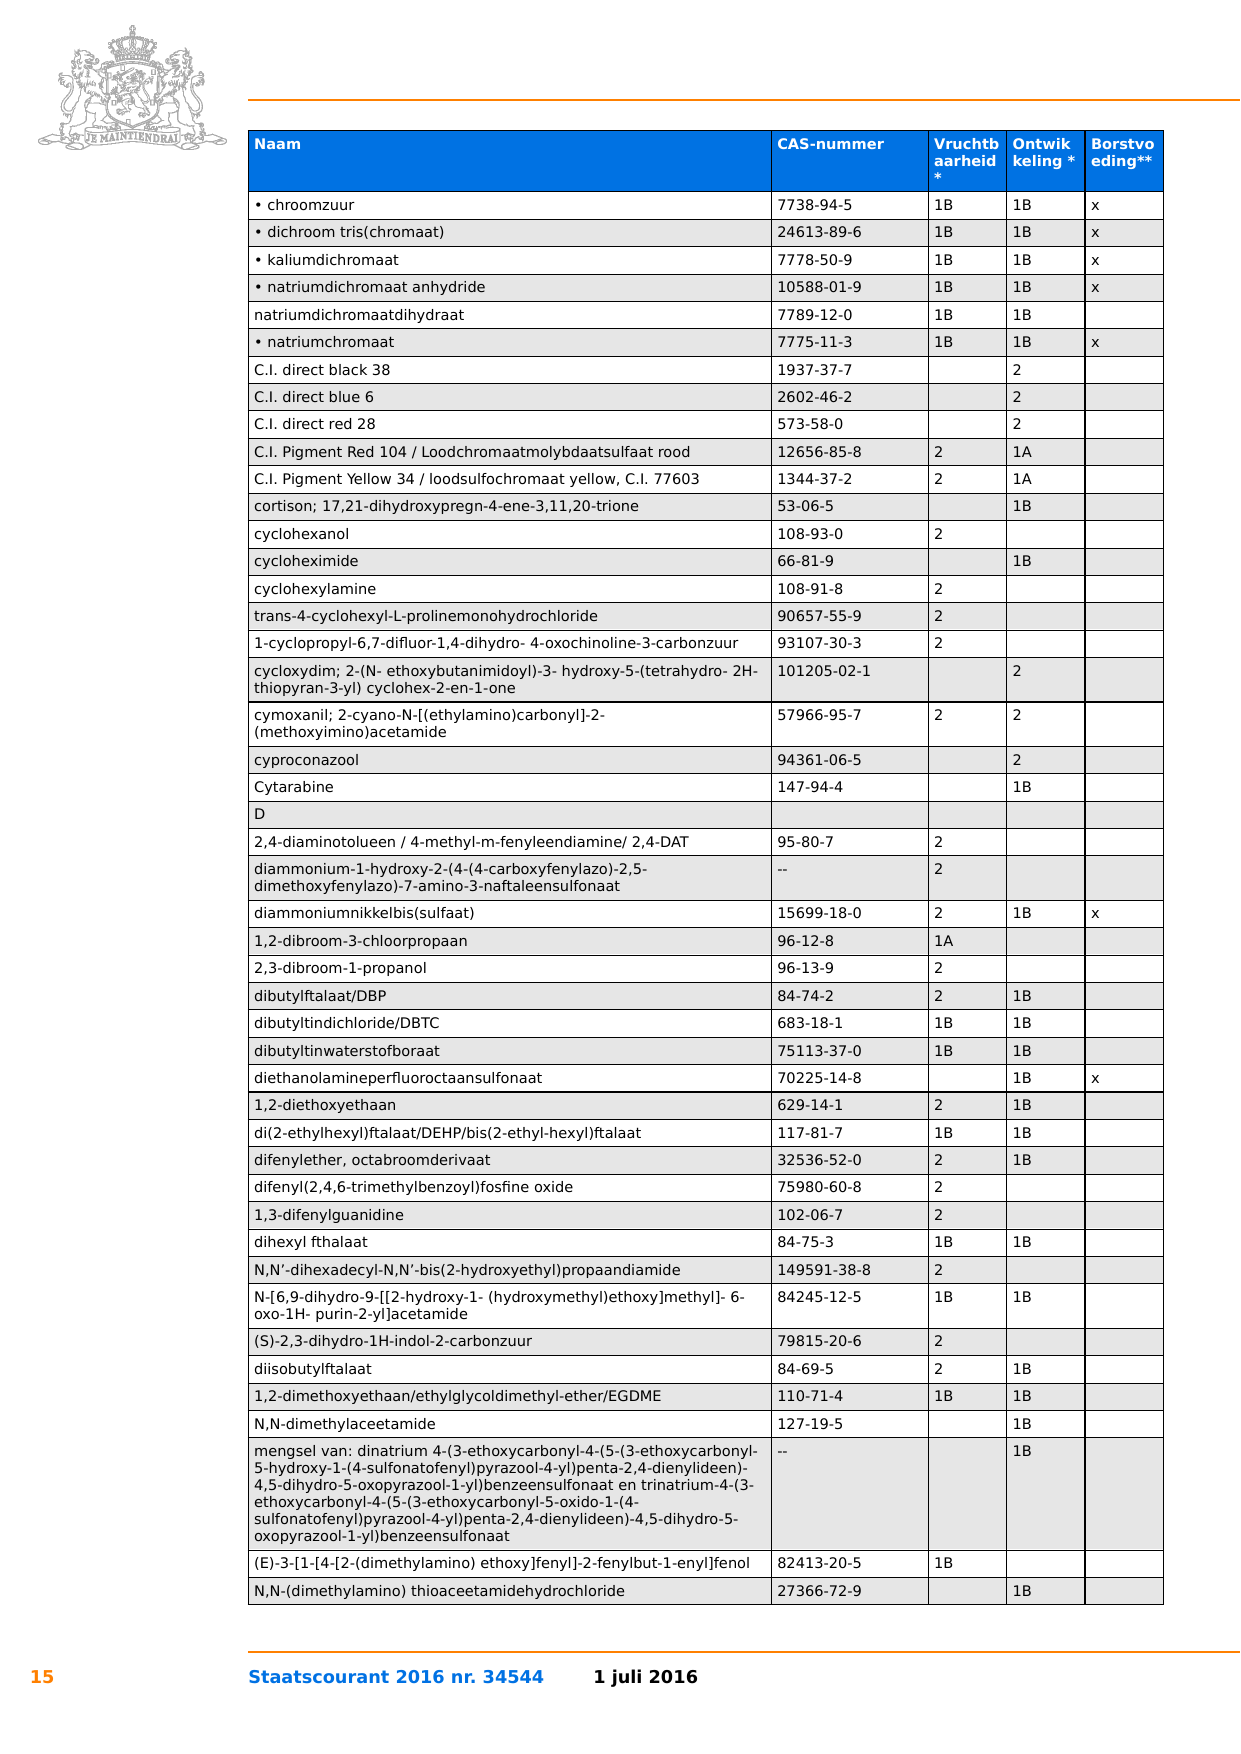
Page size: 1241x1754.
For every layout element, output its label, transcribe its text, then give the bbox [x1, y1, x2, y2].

table_cell 10588-01-9 [772, 275, 928, 301]
table_cell 1B [929, 1010, 1006, 1037]
table_cell 2,3-dibroom-1-propanol [249, 956, 771, 982]
table_cell [1086, 956, 1163, 982]
table_cell 7775-11-3 [772, 329, 928, 356]
table_cell [1007, 1257, 1084, 1283]
table_cell [1086, 1038, 1163, 1064]
table_cell 2 [929, 439, 1006, 465]
table_cell cyclohexanol [249, 521, 771, 547]
table_cell C.I. direct red 28 [249, 411, 771, 438]
table_cell 1B [1007, 1411, 1084, 1437]
picture [38, 25, 227, 150]
table_cell [929, 384, 1006, 410]
table_cell • kaliumdichromaat [249, 247, 771, 273]
table_cell 1B [929, 1230, 1006, 1256]
table_cell 1B [1007, 1010, 1084, 1037]
table_cell [1086, 1551, 1163, 1577]
table_cell dibutyltinwaterstofboraat [249, 1038, 771, 1064]
table_cell 7738-94-5 [772, 192, 928, 219]
table_cell 7778-50-9 [772, 247, 928, 273]
table_cell 1A [929, 928, 1006, 954]
table_cell [1007, 928, 1084, 954]
table_cell cyproconazool [249, 747, 771, 773]
table_cell [1086, 1329, 1163, 1355]
table_cell 1,2-dibroom-3-chloorpropaan [249, 928, 771, 954]
table_cell [1086, 494, 1163, 520]
table_cell [1007, 631, 1084, 657]
table_cell di(2-ethylhexyl)ftalaat/DEHP/bis(2-ethyl-hexyl)ftalaat [249, 1120, 771, 1146]
table_cell 1B [1007, 247, 1084, 273]
table_cell 101205-02-1 [772, 658, 928, 701]
table_cell mengsel van: dinatrium 4-(3-ethoxycarbonyl-4-(5-(3-ethoxycarbonyl-5-hydroxy-1-(4-sulfonatofenyl)pyrazool-4-yl)penta-2,4-dienylideen)-4,5-dihydro-5-oxopyrazool-1-yl)benzeensulfonaat en trinatrium-4-(3-ethoxycarbonyl-4-(5-(3-ethoxycarbonyl-5-oxido-1-(4-sulfonatofenyl)pyrazool-4-yl)penta-2,4-dienylideen)-4,5-dihydro-5-oxopyrazool-1-yl)benzeensulfonaat [249, 1438, 771, 1549]
table_cell N,N’-dihexadecyl-N,N’-bis(2-hydroxyethyl)­propaandiamide [249, 1257, 771, 1283]
table_cell [1007, 1202, 1084, 1228]
table_cell 1B [929, 1038, 1006, 1064]
table_cell [1007, 802, 1084, 828]
table_cell 2 [929, 856, 1006, 900]
table_cell 1B [1007, 1384, 1084, 1410]
table_cell [1086, 1093, 1163, 1119]
table_cell Cytarabine [249, 774, 771, 801]
table_cell [929, 549, 1006, 575]
table_cell 32536-52-0 [772, 1147, 928, 1174]
table_cell 2 [929, 1202, 1006, 1228]
table_cell 108-93-0 [772, 521, 928, 547]
table_cell 1B [929, 302, 1006, 328]
table_cell 2 [1007, 384, 1084, 410]
table_cell [1007, 1175, 1084, 1201]
table_cell 96-12-8 [772, 928, 928, 954]
table_cell [1086, 1356, 1163, 1382]
table_cell [1086, 928, 1163, 954]
table_cell 1B [929, 247, 1006, 273]
table_cell 75113-37-0 [772, 1038, 928, 1064]
table_cell x [1086, 1065, 1163, 1091]
table_cell 2 [929, 1257, 1006, 1283]
table_cell 2 [929, 631, 1006, 657]
table_cell 1B [929, 1120, 1006, 1146]
table_cell [1086, 603, 1163, 629]
table_cell 1-cyclopropyl-6,7-difluor-1,4-dihydro- 4-oxochinoline-3-carbonzuur [249, 631, 771, 657]
table_cell 1B [929, 192, 1006, 219]
table_cell 2 [1007, 747, 1084, 773]
table_cell [1086, 302, 1163, 328]
table_cell 84-74-2 [772, 983, 928, 1009]
table_cell [1086, 1202, 1163, 1228]
table_cell 1A [1007, 439, 1084, 465]
table_cell [1086, 1230, 1163, 1256]
table_cell trans-4-cyclohexyl-L-prolinemonohydrochloride [249, 603, 771, 629]
table_cell [1086, 1578, 1163, 1604]
table_cell [1007, 1551, 1084, 1577]
table_cell [1086, 1438, 1163, 1549]
table_cell 2 [929, 829, 1006, 855]
table_cell dihexyl fthalaat [249, 1230, 771, 1256]
table_cell 1B [1007, 901, 1084, 927]
table_cell diammonium-1-hydroxy-2-(4-(4-carboxyfenylazo)-2,5-dimethoxyfenylazo)-7-amino-3-naftaleensulfonaat [249, 856, 771, 900]
table_cell 1B [1007, 1038, 1084, 1064]
table_cell 2,4-diaminotolueen / 4-methyl-m-fenyleendiamine/ 2,4-DAT [249, 829, 771, 855]
table_cell -- [772, 1438, 928, 1549]
table_cell x [1086, 247, 1163, 273]
table_cell 57966-95-7 [772, 703, 928, 746]
table_cell 108-91-8 [772, 576, 928, 602]
table_cell [1086, 1411, 1163, 1437]
table_cell 70225-14-8 [772, 1065, 928, 1091]
table_cell diammoniumnikkelbis(sulfaat) [249, 901, 771, 927]
table_cell N-[6,9-dihydro-9-[[2-hydroxy-1- (hydroxymethyl)ethoxy]methyl]- 6-oxo-1H- purin-2-yl]acetamide [249, 1284, 771, 1328]
table_cell 93107-30-3 [772, 631, 928, 657]
table_cell x [1086, 275, 1163, 301]
table_cell [929, 1411, 1006, 1437]
table_cell 1937-37-7 [772, 357, 928, 383]
table_cell 2 [929, 1175, 1006, 1201]
table_cell natriumdichromaatdihydraat [249, 302, 771, 328]
table_header Borstvoeding** [1086, 131, 1163, 191]
table_cell 1B [1007, 192, 1084, 219]
table_cell 1B [929, 1284, 1006, 1328]
table_cell 84-75-3 [772, 1230, 928, 1256]
table_cell 1B [1007, 1093, 1084, 1119]
table_cell [1086, 829, 1163, 855]
table_cell C.I. direct blue 6 [249, 384, 771, 410]
table_cell [1086, 802, 1163, 828]
table_cell x [1086, 901, 1163, 927]
table_cell diisobutylftalaat [249, 1356, 771, 1382]
table_cell 2 [929, 466, 1006, 493]
table_cell [929, 802, 1006, 828]
table_cell [1086, 856, 1163, 900]
table_header Naam [249, 131, 771, 191]
table_cell [929, 494, 1006, 520]
table_cell 1B [1007, 1147, 1084, 1174]
table_cell dibutylftalaat/DBP [249, 983, 771, 1009]
table_cell 79815-20-6 [772, 1329, 928, 1355]
table_cell [1086, 1147, 1163, 1174]
table_header Vruchtbaarheid * [929, 131, 1006, 191]
table_cell 2 [929, 1147, 1006, 1174]
table_cell [1086, 521, 1163, 547]
table_cell 2 [929, 1356, 1006, 1382]
table_cell 66-81-9 [772, 549, 928, 575]
table_cell [1086, 384, 1163, 410]
table_cell 1B [929, 220, 1006, 246]
table_cell [1086, 1175, 1163, 1201]
table_cell D [249, 802, 771, 828]
table_cell 1344-37-2 [772, 466, 928, 493]
table_cell x [1086, 220, 1163, 246]
table_cell 84-69-5 [772, 1356, 928, 1382]
table_header Ontwikkeling * [1007, 131, 1084, 191]
table_cell [929, 411, 1006, 438]
table_cell 24613-89-6 [772, 220, 928, 246]
table_cell 629-14-1 [772, 1093, 928, 1119]
table_cell cyclohexylamine [249, 576, 771, 602]
table_cell [1086, 1010, 1163, 1037]
table_cell 2 [1007, 703, 1084, 746]
table_cell 94361-06-5 [772, 747, 928, 773]
table_cell 1B [1007, 1356, 1084, 1382]
table_cell [929, 747, 1006, 773]
table_cell 1B [929, 1551, 1006, 1577]
table_cell • natriumdichromaat anhydride [249, 275, 771, 301]
table_cell [1086, 1284, 1163, 1328]
table_cell [1086, 466, 1163, 493]
table_cell diethanolamineperfluoroctaansulfonaat [249, 1065, 771, 1091]
table_cell [929, 1065, 1006, 1091]
table_cell [929, 1438, 1006, 1549]
table_cell 12656-85-8 [772, 439, 928, 465]
table_cell 1B [1007, 774, 1084, 801]
table_cell 1B [929, 275, 1006, 301]
table_cell 1B [1007, 1438, 1084, 1549]
table_cell • dichroom tris(chromaat) [249, 220, 771, 246]
table_cell [929, 1578, 1006, 1604]
table_cell 2 [929, 983, 1006, 1009]
table_cell [1086, 774, 1163, 801]
table_cell cortison; 17,21-dihydroxypregn-4-ene-3,11,20-trione [249, 494, 771, 520]
table_cell 2 [929, 703, 1006, 746]
table_cell 2 [929, 603, 1006, 629]
table_cell 1B [1007, 1230, 1084, 1256]
table_cell [1086, 747, 1163, 773]
table_cell 1,2-diethoxyethaan [249, 1093, 771, 1119]
table_cell 7789-12-0 [772, 302, 928, 328]
table_cell 1B [1007, 494, 1084, 520]
table_cell [1007, 856, 1084, 900]
table_cell 2 [929, 521, 1006, 547]
table_cell [1086, 357, 1163, 383]
table_cell [929, 774, 1006, 801]
table_cell 1B [1007, 1578, 1084, 1604]
table_cell [929, 658, 1006, 701]
table_cell [1007, 603, 1084, 629]
table_cell C.I. Pigment Yellow 34 / loodsulfochromaat yellow, C.I. 77603 [249, 466, 771, 493]
table_cell 95-80-7 [772, 829, 928, 855]
table_cell 149591-38-8 [772, 1257, 928, 1283]
table_cell 1,3-difenylguanidine [249, 1202, 771, 1228]
table_cell [1086, 549, 1163, 575]
table_cell 2 [1007, 658, 1084, 701]
table_cell 2602-46-2 [772, 384, 928, 410]
table_cell [1007, 1329, 1084, 1355]
table_cell cymoxanil; 2-cyano-N-[(ethylamino)carbonyl]-2- (methoxyimino)acetamide [249, 703, 771, 746]
table_cell [1086, 631, 1163, 657]
table_cell 1B [1007, 329, 1084, 356]
table_cell C.I. direct black 38 [249, 357, 771, 383]
table_cell 102-06-7 [772, 1202, 928, 1228]
table_cell 1,2-dimethoxyethaan/ethylglycoldimethyl-ether/EGDME [249, 1384, 771, 1410]
table_cell [772, 802, 928, 828]
table_cell 75980-60-8 [772, 1175, 928, 1201]
table_cell [1007, 576, 1084, 602]
table_cell C.I. Pigment Red 104 / Loodchromaatmolybdaatsulfaat rood [249, 439, 771, 465]
table_cell -- [772, 856, 928, 900]
table_cell 1A [1007, 466, 1084, 493]
table_cell (S)-2,3-dihydro-1H-indol-2-carbonzuur [249, 1329, 771, 1355]
table_cell dibutyltindichloride/DBTC [249, 1010, 771, 1037]
table_cell 82413-20-5 [772, 1551, 928, 1577]
table_header CAS-nummer [772, 131, 928, 191]
table_cell 117-81-7 [772, 1120, 928, 1146]
table_cell N,N-(dimethylamino) thioaceetamidehydrochloride [249, 1578, 771, 1604]
table_cell 147-94-4 [772, 774, 928, 801]
table_cell 127-19-5 [772, 1411, 928, 1437]
table_cell 1B [1007, 220, 1084, 246]
table_cell 1B [1007, 302, 1084, 328]
table_cell 2 [1007, 411, 1084, 438]
table_cell 1B [929, 329, 1006, 356]
table_cell 1B [1007, 549, 1084, 575]
table_cell 2 [1007, 357, 1084, 383]
table_cell 1B [1007, 1120, 1084, 1146]
table_cell • chroomzuur [249, 192, 771, 219]
table_cell 1B [929, 1384, 1006, 1410]
table_cell [1007, 521, 1084, 547]
table_cell [1086, 576, 1163, 602]
table_cell x [1086, 192, 1163, 219]
table_cell • natriumchromaat [249, 329, 771, 356]
table_cell 2 [929, 956, 1006, 982]
table_cell 2 [929, 1329, 1006, 1355]
table_cell [1086, 658, 1163, 701]
table_cell 2 [929, 576, 1006, 602]
table_cell 573-58-0 [772, 411, 928, 438]
table_cell 90657-55-9 [772, 603, 928, 629]
table_cell cycloheximide [249, 549, 771, 575]
table_cell 1B [1007, 1065, 1084, 1091]
table_cell 1B [1007, 983, 1084, 1009]
table_cell [1007, 956, 1084, 982]
table_cell difenylether, octabroomderivaat [249, 1147, 771, 1174]
table_cell 84245-12-5 [772, 1284, 928, 1328]
table_cell [1086, 1384, 1163, 1410]
table_cell 1B [1007, 275, 1084, 301]
table_cell 15699-18-0 [772, 901, 928, 927]
table_cell 683-18-1 [772, 1010, 928, 1037]
table_cell [1086, 703, 1163, 746]
table_cell 96-13-9 [772, 956, 928, 982]
table_cell [1086, 1257, 1163, 1283]
table_cell difenyl(2,4,6-trimethylbenzoyl)fosfine oxide [249, 1175, 771, 1201]
table_cell [1086, 411, 1163, 438]
table_cell N,N-dimethylaceetamide [249, 1411, 771, 1437]
table_cell 2 [929, 901, 1006, 927]
table_cell cycloxydim; 2-(N- ethoxybutanimidoyl)-3- hydroxy-5-(tetrahydro- 2H-thiopyran-3-yl) cyclohex-2-en-1-one [249, 658, 771, 701]
table_cell 110-71-4 [772, 1384, 928, 1410]
table_cell [1086, 983, 1163, 1009]
table_cell [929, 357, 1006, 383]
table_cell 53-06-5 [772, 494, 928, 520]
table_cell (E)-3-[1-[4-[2-(dimethylamino) ethoxy]fenyl]-2-fenylbut-1-enyl]fenol [249, 1551, 771, 1577]
table_cell [1086, 1120, 1163, 1146]
table_cell [1086, 439, 1163, 465]
table_cell x [1086, 329, 1163, 356]
table_cell 2 [929, 1093, 1006, 1119]
table_cell 1B [1007, 1284, 1084, 1328]
table_cell 27366-72-9 [772, 1578, 928, 1604]
table_cell [1007, 829, 1084, 855]
